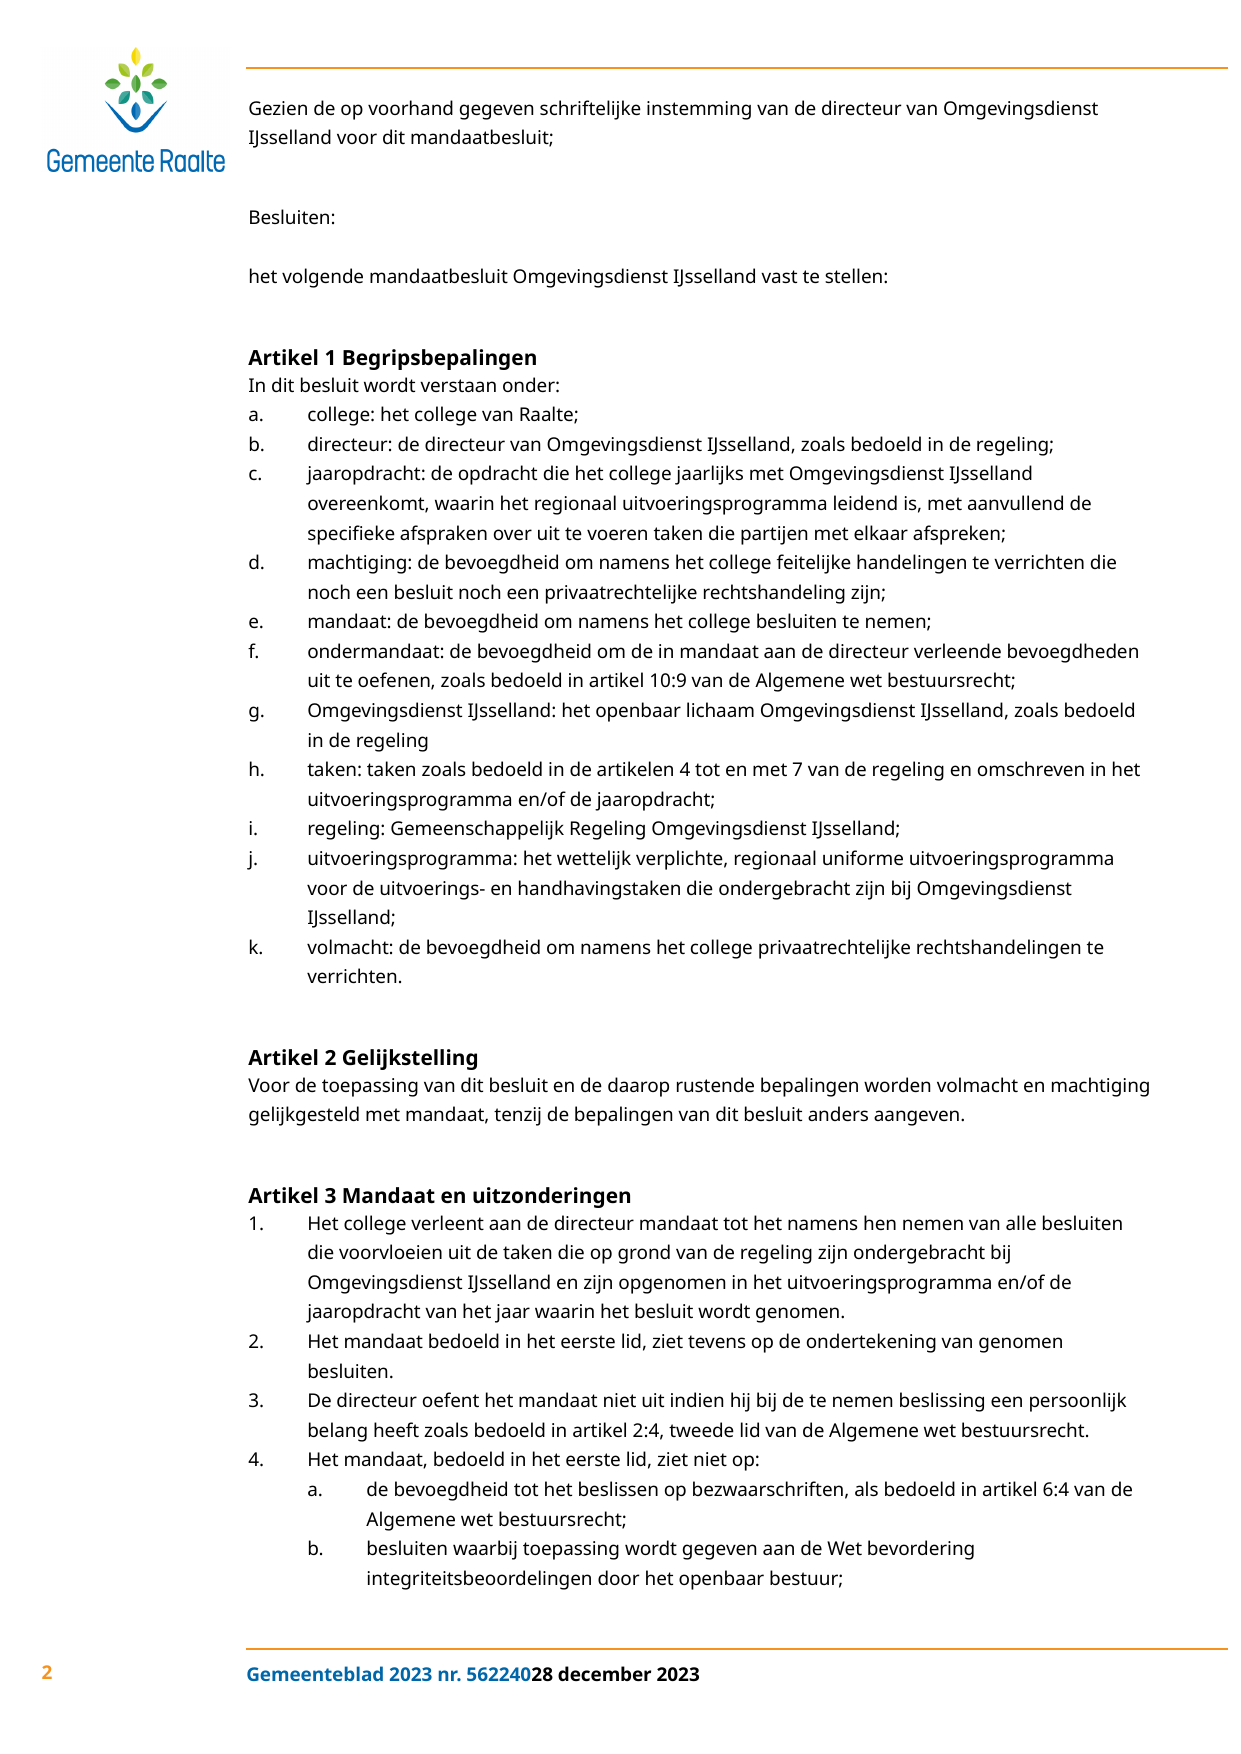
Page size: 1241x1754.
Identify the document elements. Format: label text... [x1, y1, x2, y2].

text Besluiten: [248, 204, 1152, 230]
text Voor de toepassing van dit besluit en de daarop rustende bepalingen worden volmacht en machtiging gelijkgesteld met mandaat, tenzij de bepalingen van dit besluit anders aangeven. [248, 1072, 1152, 1127]
text Artikel 1 Begripsbepalingen [248, 343, 1152, 372]
list regeling: Gemeenschappelijk Regeling Omgevingsdienst IJsselland; [248, 816, 1152, 841]
list machtiging: de bevoegdheid om namens het college feitelijke handelingen te verrichten die noch een besluit noch een privaatrechtelijke rechtshandeling zijn; [248, 549, 1152, 605]
list besluiten waarbij toepassing wordt gegeven aan de Wet bevordering integriteitsbeoordelingen door het openbaar bestuur; [307, 1535, 1152, 1591]
list directeur: de directeur van Omgevingsdienst IJsselland, zoals bedoeld in de regeling; [248, 431, 1152, 457]
text In dit besluit wordt verstaan onder: [248, 372, 1152, 398]
text Gezien de op voorhand gegeven schriftelijke instemming van de directeur van Omgevingsdienst IJsselland voor dit mandaatbesluit; [248, 95, 1152, 150]
list Het mandaat bedoeld in het eerste lid, ziet tevens op de ondertekening van genomen besluiten. [248, 1328, 1152, 1384]
list de bevoegdheid tot het beslissen op bezwaarschriften, als bedoeld in artikel 6:4 van de Algemene wet bestuursrecht; [307, 1476, 1152, 1532]
list Het college verleent aan de directeur mandaat tot het namens hen nemen van alle besluiten die voorvloeien uit de taken die op grond van de regeling zijn ondergebracht bij Omgevingsdienst IJsselland en zijn opgenomen in het uitvoeringsprogramma en/of de jaaropdracht van het jaar waarin het besluit wordt genomen. [248, 1210, 1152, 1324]
list college: het college van Raalte; [248, 401, 1152, 427]
list ondermandaat: de bevoegdheid om de in mandaat aan de directeur verleende bevoegdheden uit te oefenen, zoals bedoeld in artikel 10:9 van de Algemene wet bestuursrecht; [248, 638, 1152, 693]
list mandaat: de bevoegdheid om namens het college besluiten te nemen; [248, 608, 1152, 634]
text het volgende mandaatbesluit Omgevingsdienst IJsselland vast te stellen: [248, 263, 1152, 289]
list uitvoeringsprogramma: het wettelijk verplichte, regionaal uniforme uitvoeringsprogramma voor de uitvoerings- en handhavingstaken die ondergebracht zijn bij Omgevingsdienst IJsselland; [248, 845, 1152, 930]
list jaaropdracht: de opdracht die het college jaarlijks met Omgevingsdienst IJsselland overeenkomt, waarin het regionaal uitvoeringsprogramma leidend is, met aanvullend de specifieke afspraken over uit te voeren taken die partijen met elkaar afspreken; [248, 461, 1152, 546]
list taken: taken zoals bedoeld in de artikelen 4 tot en met 7 van de regeling en omschreven in het uitvoeringsprogramma en/of de jaaropdracht; [248, 756, 1152, 812]
list Omgevingsdienst IJsselland: het openbaar lichaam Omgevingsdienst IJsselland, zoals bedoeld in de regeling [248, 697, 1152, 753]
text Artikel 3 Mandaat en uitzonderingen [248, 1182, 1152, 1210]
list De directeur oefent het mandaat niet uit indien hij bij de te nemen beslissing een persoonlijk belang heeft zoals bedoeld in artikel 2:4, tweede lid van de Algemene wet bestuursrecht. [248, 1387, 1152, 1443]
list volmacht: de bevoegdheid om namens het college privaatrechtelijke rechtshandelingen te verrichten. [248, 934, 1152, 989]
text Artikel 2 Gelijkstelling [248, 1043, 1152, 1072]
list Het mandaat, bedoeld in het eerste lid, ziet niet op: [248, 1447, 1152, 1472]
picture [41, 47, 231, 172]
